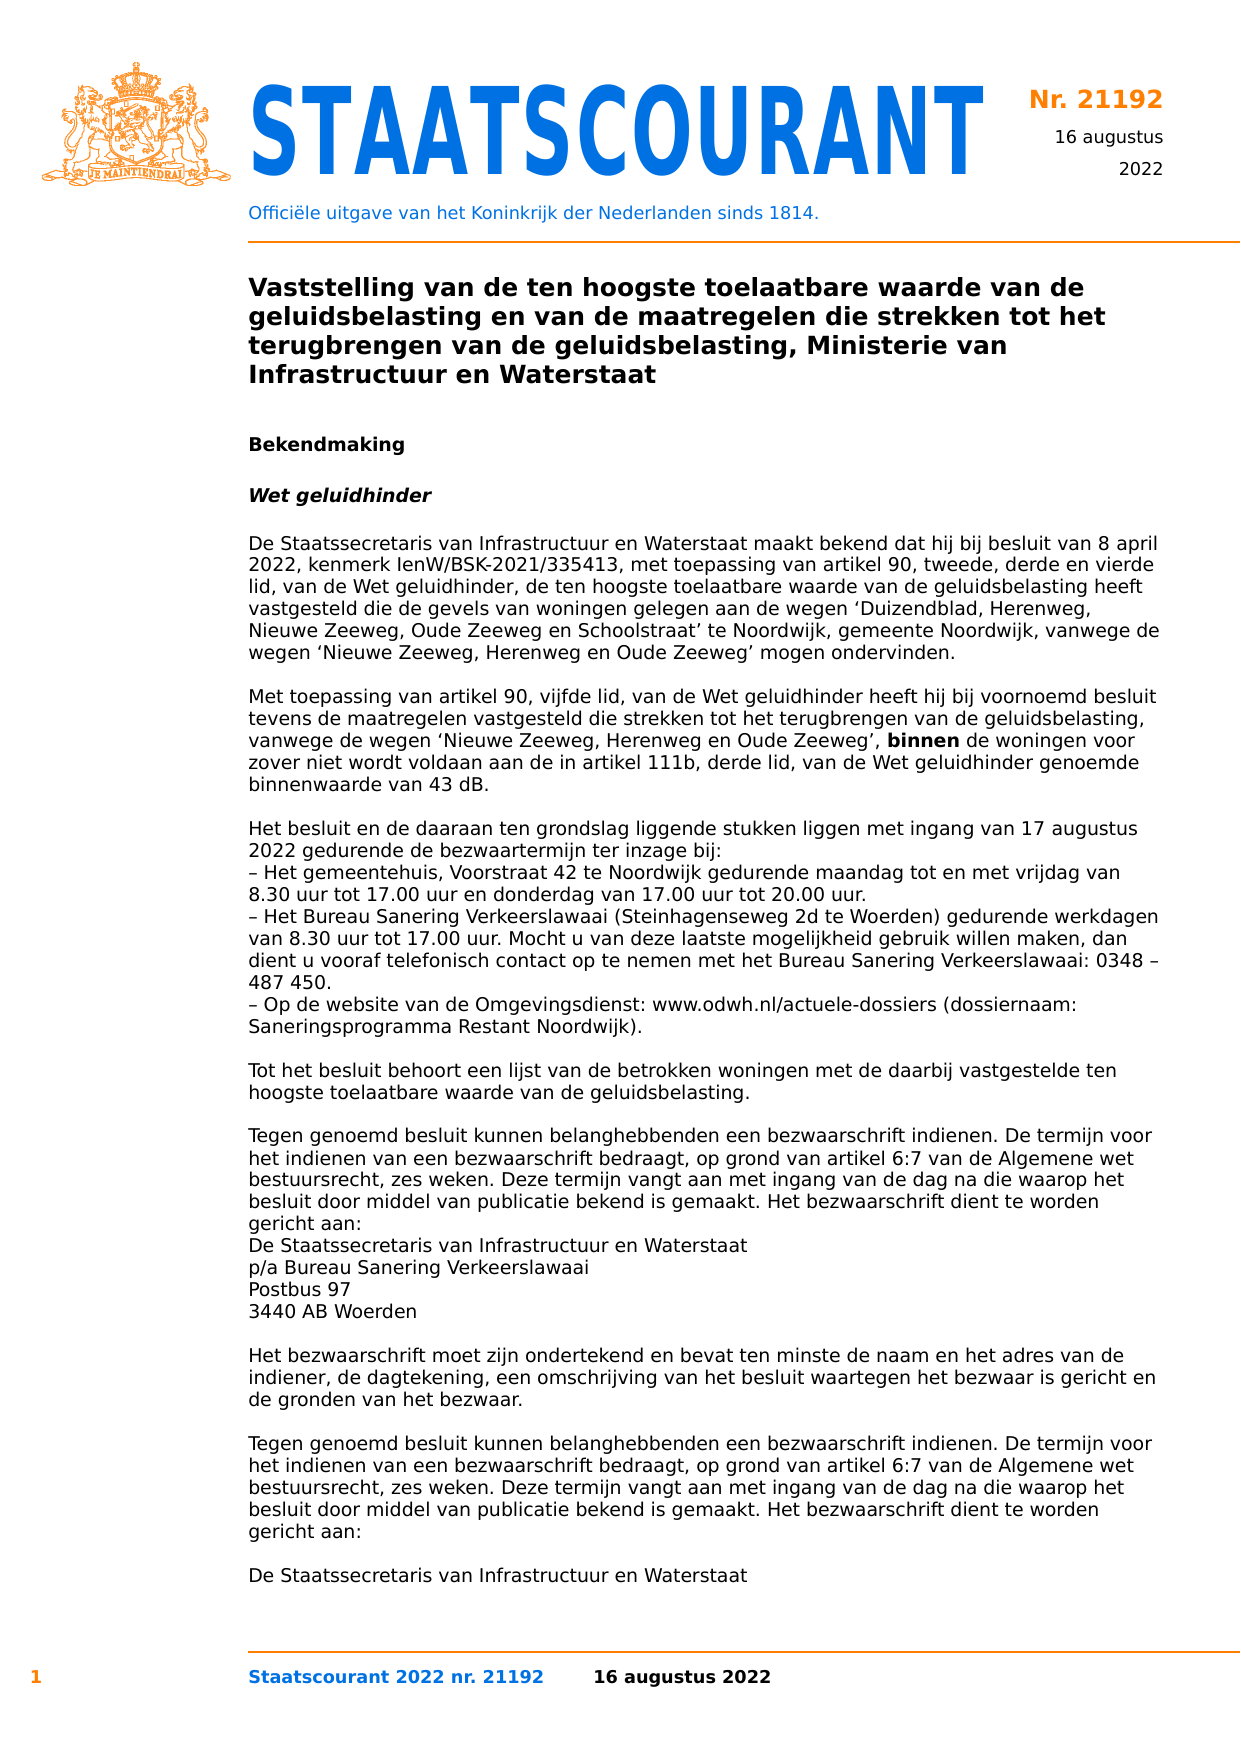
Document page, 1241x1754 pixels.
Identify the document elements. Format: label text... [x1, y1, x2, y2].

text Postbus 97 [248, 1279, 1163, 1301]
table_header STAATSCOURANT [248, 62, 998, 203]
text p/a Bureau Sanering Verkeerslawaai [248, 1257, 1163, 1279]
text – Het Bureau Sanering Verkeerslawaai (Steinhagenseweg 2d te Woerden) gedurende werkdagen van 8.30 uur tot 17.00 uur. Mocht u van deze laatste mogelijkheid gebruik willen maken, dan dient u vooraf telefonisch contact op te nemen met het Bureau Sanering Verkeerslawaai: 0348 – 487 450. [248, 906, 1163, 994]
table_cell 16 augustus [998, 121, 1240, 153]
text – Op de website van de Omgevingsdienst: www.odwh.nl/actuele-dossiers (dossiernaam: Saneringsprogramma Restant Noordwijk). [248, 994, 1163, 1038]
table_header Nr. 21192 [998, 62, 1240, 121]
text Het besluit en de daaraan ten grondslag liggende stukken liggen met ingang van 17 augustus 2022 gedurende de bezwaartermijn ter inzage bij: [248, 818, 1163, 862]
text Tegen genoemd besluit kunnen belanghebbenden een bezwaarschrift indienen. De termijn voor het indienen van een bezwaarschrift bedraagt, op grond van artikel 6:7 van de Algemene wet bestuursrecht, zes weken. Deze termijn vangt aan met ingang van de dag na die waarop het besluit door middel van publicatie bekend is gemaakt. Het bezwaarschrift dient te worden gericht aan: [248, 1125, 1163, 1235]
text Met toepassing van artikel 90, vijfde lid, van de Wet geluidhinder heeft hij bij voornoemd besluit tevens de maatregelen vastgesteld die strekken tot het terugbrengen van de geluidsbelasting, vanwege de wegen ‘Nieuwe Zeeweg, Herenweg en Oude Zeeweg’, binnen de woningen voor zover niet wordt voldaan aan de in artikel 111b, derde lid, van de Wet geluidhinder genoemde binnenwaarde van 43 dB. [248, 686, 1163, 796]
subtitle Vaststelling van de ten hoogste toelaatbare waarde van de geluidsbelasting en van de maatregelen die strekken tot het terugbrengen van de geluidsbelasting, Ministerie van Infrastructuur en Waterstaat [248, 273, 1163, 390]
text 3440 AB Woerden [248, 1301, 1163, 1323]
text De Staatssecretaris van Infrastructuur en Waterstaat maakt bekend dat hij bij besluit van 8 april 2022, kenmerk IenW/BSK-2021/335413, met toepassing van artikel 90, tweede, derde en vierde lid, van de Wet geluidhinder, de ten hoogste toelaatbare waarde van de geluidsbelasting heeft vastgesteld die de gevels van woningen gelegen aan de wegen ‘Duizendblad, Herenweg, Nieuwe Zeeweg, Oude Zeeweg en Schoolstraat’ te Noordwijk, gemeente Noordwijk, vanwege de wegen ‘Nieuwe Zeeweg, Herenweg en Oude Zeeweg’ mogen ondervinden. [248, 532, 1163, 664]
subtitle Bekendmaking [248, 433, 1163, 455]
text De Staatssecretaris van Infrastructuur en Waterstaat [248, 1235, 1163, 1257]
table_header [25, 62, 248, 241]
text Tot het besluit behoort een lijst van de betrokken woningen met de daarbij vastgestelde ten hoogste toelaatbare waarde van de geluidsbelasting. [248, 1059, 1163, 1103]
text De Staatssecretaris van Infrastructuur en Waterstaat [248, 1565, 1163, 1587]
text Tegen genoemd besluit kunnen belanghebbenden een bezwaarschrift indienen. De termijn voor het indienen van een bezwaarschrift bedraagt, op grond van artikel 6:7 van de Algemene wet bestuursrecht, zes weken. Deze termijn vangt aan met ingang van de dag na die waarop het besluit door middel van publicatie bekend is gemaakt. Het bezwaarschrift dient te worden gericht aan: [248, 1433, 1163, 1543]
table_cell 2022 [998, 153, 1240, 203]
text – Het gemeentehuis, Voorstraat 42 te Noordwijk gedurende maandag tot en met vrijdag van 8.30 uur tot 17.00 uur en donderdag van 17.00 uur tot 20.00 uur. [248, 862, 1163, 906]
text Het bezwaarschrift moet zijn ondertekend en bevat ten minste de naam en het adres van de indiener, de dagtekening, een omschrijving van het besluit waartegen het bezwaar is gericht en de gronden van het bezwaar. [248, 1345, 1163, 1411]
picture [41, 62, 231, 186]
subtitle Wet geluidhinder [248, 485, 1163, 507]
table_cell Officiële uitgave van het Koninkrijk der Nederlanden sinds 1814. [248, 203, 1240, 241]
